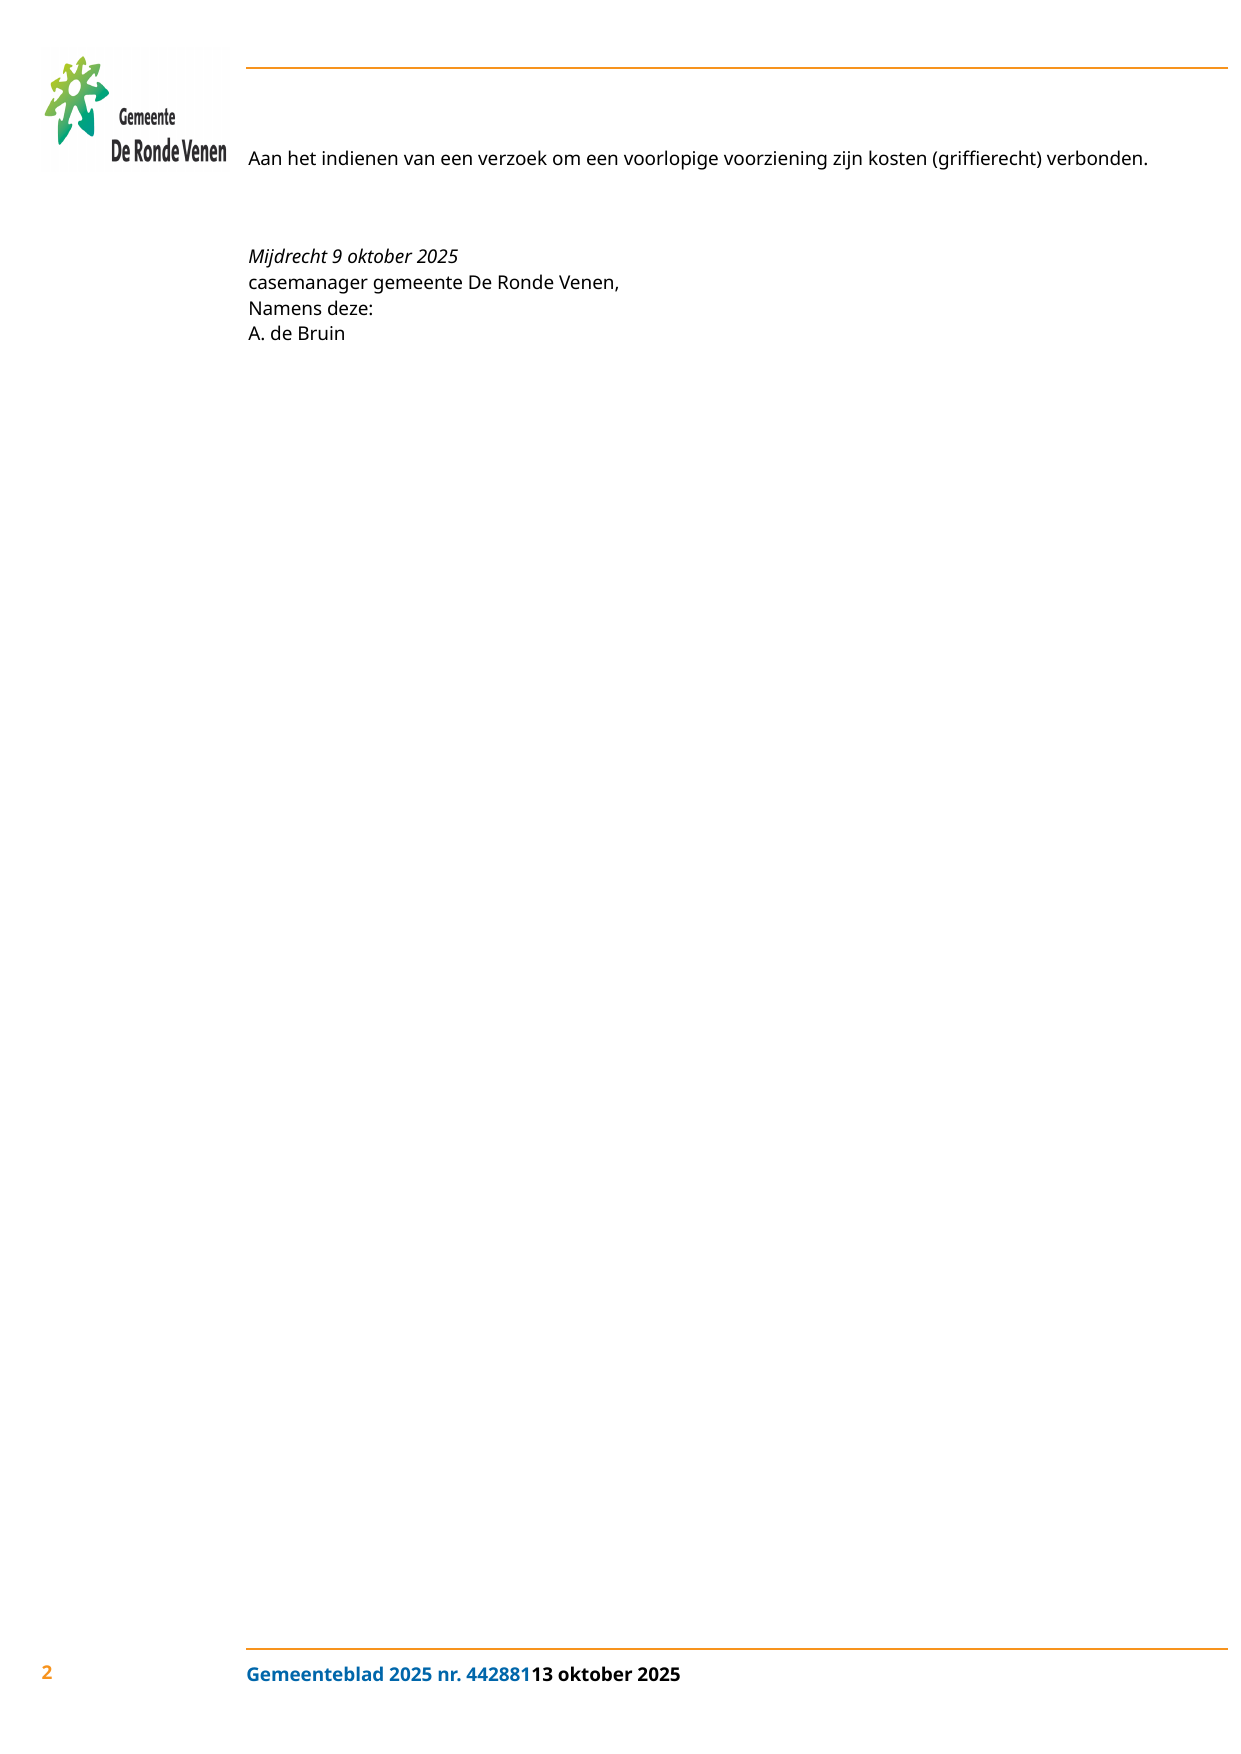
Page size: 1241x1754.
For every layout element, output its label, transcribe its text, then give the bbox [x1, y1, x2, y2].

text Aan het indienen van een verzoek om een voorlopige voorziening zijn kosten (griffierecht) verbonden. [248, 145, 1152, 171]
text A. de Bruin [248, 321, 1152, 346]
text casemanager gemeente De Ronde Venen, [248, 269, 1152, 295]
text Namens deze: [248, 295, 1152, 321]
picture [41, 47, 231, 172]
text Mijdrecht 9 oktober 2025 [248, 243, 1152, 269]
